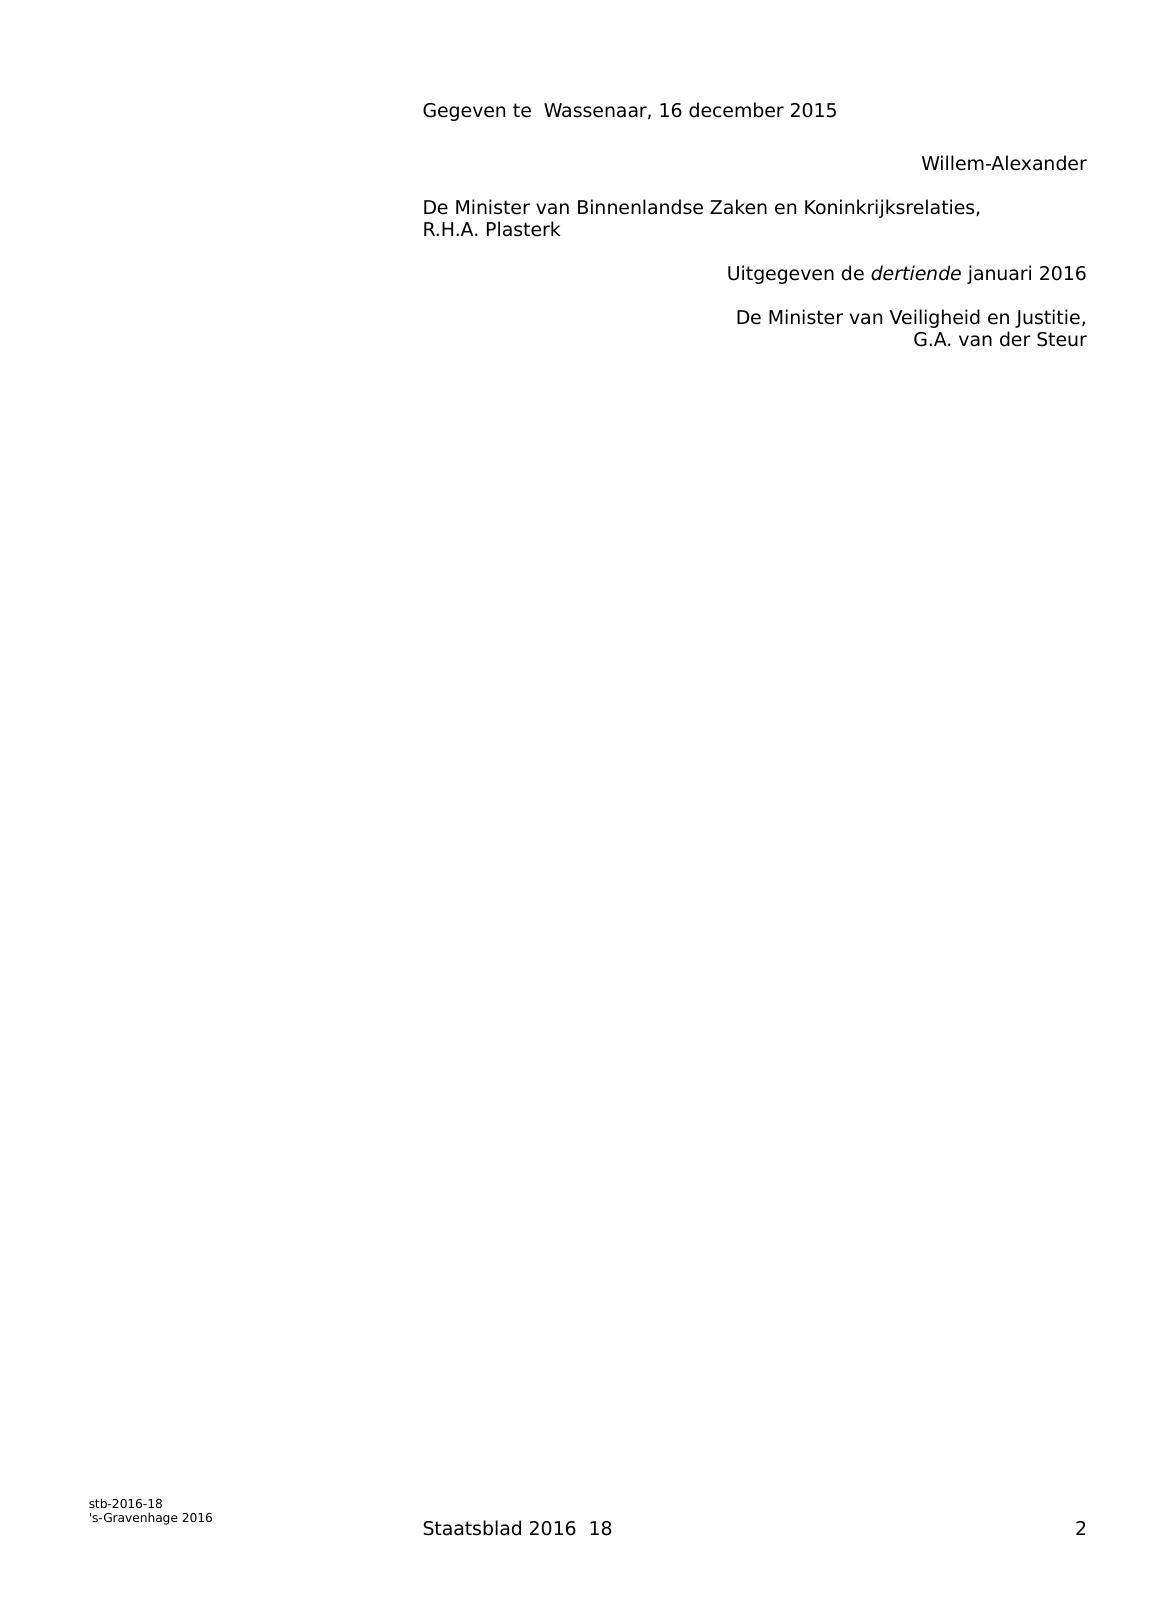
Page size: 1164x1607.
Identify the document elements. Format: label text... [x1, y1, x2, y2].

text De Minister van Binnenlandse Zaken en Koninkrijksrelaties, R.H.A. Plasterk [422, 197, 1087, 241]
text stb-2016-18 [88, 1497, 323, 1511]
text Uitgegeven de dertiende januari 2016 [422, 263, 1087, 285]
text Willem-Alexander [422, 152, 1087, 174]
text Gegeven te Wassenaar, 16 december 2015 [422, 100, 1087, 122]
text 's-Gravenhage 2016 [88, 1511, 323, 1525]
text De Minister van Veiligheid en Justitie, G.A. van der Steur [422, 307, 1087, 351]
